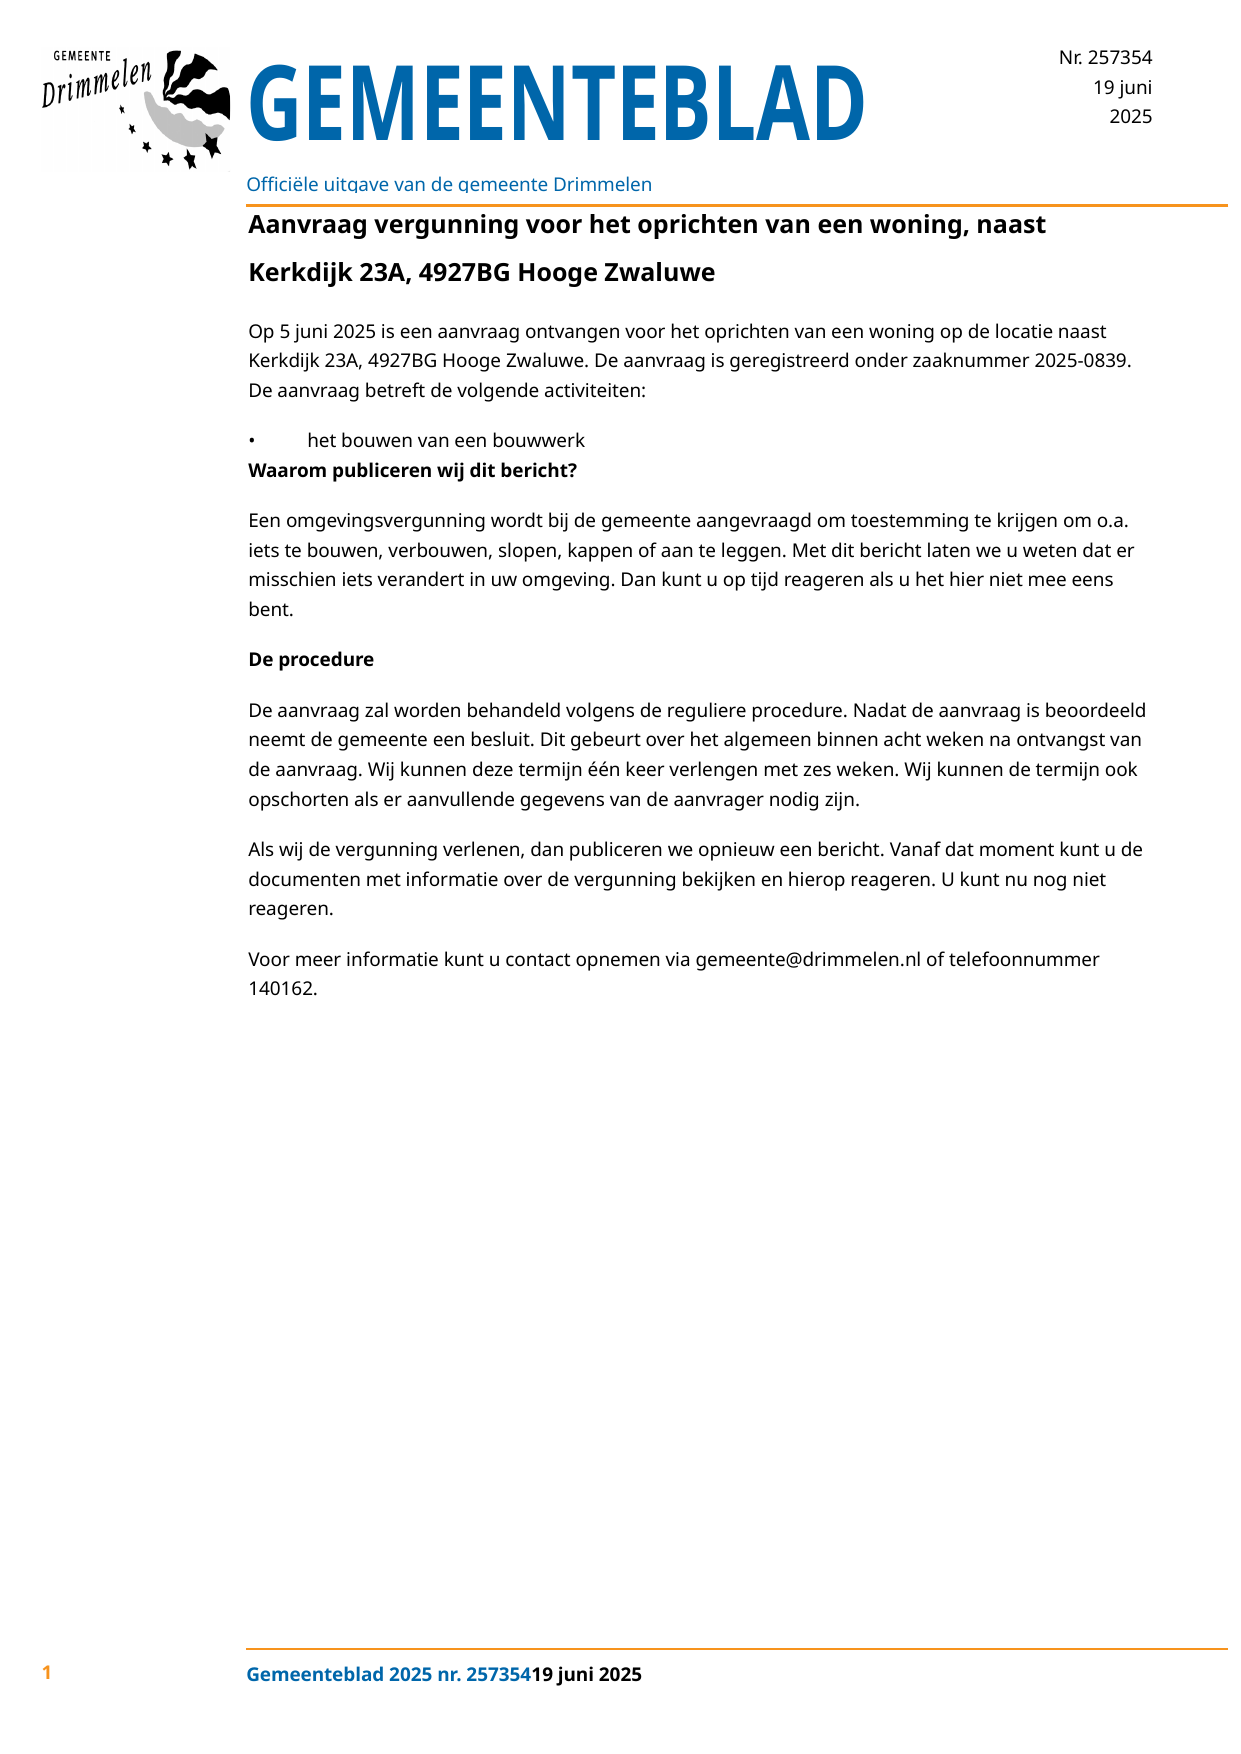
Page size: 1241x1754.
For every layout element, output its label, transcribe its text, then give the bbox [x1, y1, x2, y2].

text Een omgevingsvergunning wordt bij de gemeente aangevraagd om toestemming te krijgen om o.a. iets te bouwen, verbouwen, slopen, kappen of aan te leggen. Met dit bericht laten we u weten dat er misschien iets verandert in uw omgeving. Dan kunt u op tijd reageren als u het hier niet mee eens bent. [248, 507, 1152, 622]
text Als wij de vergunning verlenen, dan publiceren we opnieuw een bericht. Vanaf dat moment kunt u de documenten met informatie over de vergunning bekijken en hierop reageren. U kunt nu nog niet reageren. [248, 836, 1152, 921]
text Voor meer informatie kunt u contact opnemen via gemeente@drimmelen.nl of telefoonnummer 140162. [248, 946, 1152, 1001]
text Waarom publiceren wij dit bericht? [248, 457, 1152, 483]
text Aanvraag vergunning voor het oprichten van een woning, naast Kerkdijk 23A, 4927BG Hooge Zwaluwe [248, 207, 1152, 288]
text De procedure [248, 647, 1152, 672]
text Op 5 juni 2025 is een aanvraag ontvangen voor het oprichten van een woning op de locatie naast Kerkdijk 23A, 4927BG Hooge Zwaluwe. De aanvraag is geregistreerd onder zaaknummer 2025-0839. De aanvraag betreft de volgende activiteiten: [248, 318, 1152, 403]
picture [41, 47, 231, 172]
text De aanvraag zal worden behandeld volgens de reguliere procedure. Nadat de aanvraag is beoordeeld neemt de gemeente een besluit. Dit gebeurt over het algemeen binnen acht weken na ontvangst van de aanvraag. Wij kunnen deze termijn één keer verlengen met zes weken. Wij kunnen de termijn ook opschorten als er aanvullende gegevens van de aanvrager nodig zijn. [248, 697, 1152, 812]
list het bouwen van een bouwwerk [248, 427, 1152, 453]
